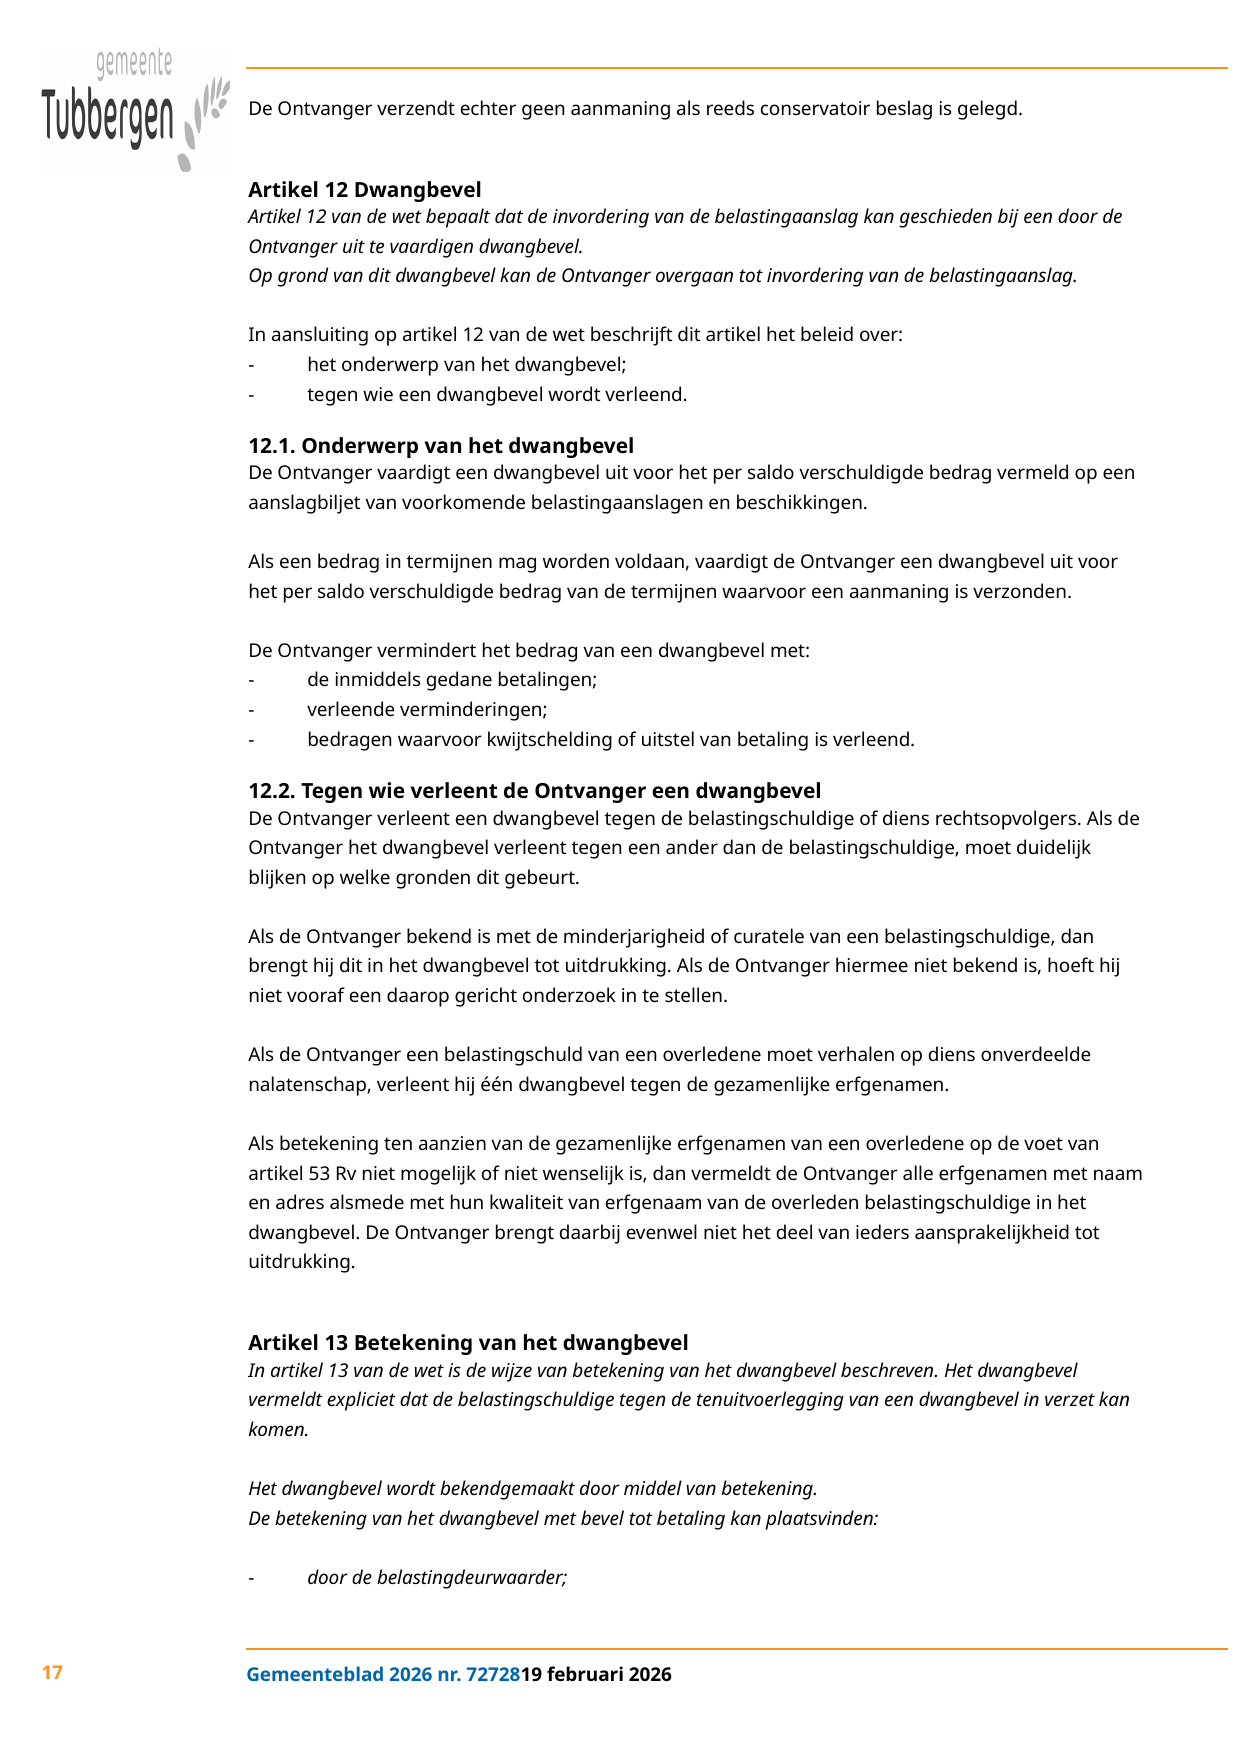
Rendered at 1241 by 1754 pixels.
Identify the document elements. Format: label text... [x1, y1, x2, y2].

text Op grond van dit dwangbevel kan de Ontvanger overgaan tot invordering van de belastingaanslag. [248, 262, 1152, 288]
list het onderwerp van het dwangbevel; [248, 351, 1152, 377]
text 12.2. Tegen wie verleent de Ontvanger een dwangbevel [248, 776, 1152, 805]
text Als de Ontvanger bekend is met de minderjarigheid of curatele van een belastingschuldige, dan brengt hij dit in het dwangbevel tot uitdrukking. Als de Ontvanger hiermee niet bekend is, hoeft hij niet vooraf een daarop gericht onderzoek in te stellen. [248, 923, 1152, 1008]
text De Ontvanger vaardigt een dwangbevel uit voor het per saldo verschuldigde bedrag vermeld op een aanslagbiljet van voorkomende belastingaanslagen en beschikkingen. [248, 459, 1152, 515]
list door de belastingdeurwaarder; [248, 1564, 1152, 1590]
text Artikel 12 Dwangbevel [248, 175, 1152, 203]
list bedragen waarvoor kwijtschelding of uitstel van betaling is verleend. [248, 726, 1152, 752]
list verleende verminderingen; [248, 696, 1152, 722]
picture [41, 47, 231, 172]
text De Ontvanger verleent een dwangbevel tegen de belastingschuldige of diens rechtsopvolgers. Als de Ontvanger het dwangbevel verleent tegen een ander dan de belastingschuldige, moet duidelijk blijken op welke gronden dit gebeurt. [248, 805, 1152, 889]
text In aansluiting op artikel 12 van de wet beschrijft dit artikel het beleid over: [248, 322, 1152, 347]
list tegen wie een dwangbevel wordt verleend. [248, 381, 1152, 406]
text De Ontvanger verzendt echter geen aanmaning als reeds conservatoir beslag is gelegd. [248, 95, 1152, 121]
text 12.1. Onderwerp van het dwangbevel [248, 431, 1152, 459]
text Artikel 12 van de wet bepaalt dat de invordering van de belastingaanslag kan geschieden bij een door de Ontvanger uit te vaardigen dwangbevel. [248, 203, 1152, 258]
text De Ontvanger vermindert het bedrag van een dwangbevel met: [248, 637, 1152, 663]
text Het dwangbevel wordt bekendgemaakt door middel van betekening. [248, 1475, 1152, 1501]
text Als de Ontvanger een belastingschuld van een overledene moet verhalen op diens onverdeelde nalatenschap, verleent hij één dwangbevel tegen de gezamenlijke erfgenamen. [248, 1041, 1152, 1097]
text De betekening van het dwangbevel met bevel tot betaling kan plaatsvinden: [248, 1505, 1152, 1531]
text In artikel 13 van de wet is de wijze van betekening van het dwangbevel beschreven. Het dwangbevel vermeldt expliciet dat de belastingschuldige tegen de tenuitvoerlegging van een dwangbevel in verzet kan komen. [248, 1357, 1152, 1442]
text Als betekening ten aanzien van de gezamenlijke erfgenamen van een overledene op de voet van artikel 53 Rv niet mogelijk of niet wenselijk is, dan vermeldt de Ontvanger alle erfgenamen met naam en adres alsmede met hun kwaliteit van erfgenaam van de overleden belastingschuldige in het dwangbevel. De Ontvanger brengt daarbij evenwel niet het deel van ieders aansprakelijkheid tot uitdrukking. [248, 1130, 1152, 1274]
list de inmiddels gedane betalingen; [248, 667, 1152, 692]
text Als een bedrag in termijnen mag worden voldaan, vaardigt de Ontvanger een dwangbevel uit voor het per saldo verschuldigde bedrag van de termijnen waarvoor een aanmaning is verzonden. [248, 548, 1152, 604]
text Artikel 13 Betekening van het dwangbevel [248, 1328, 1152, 1357]
